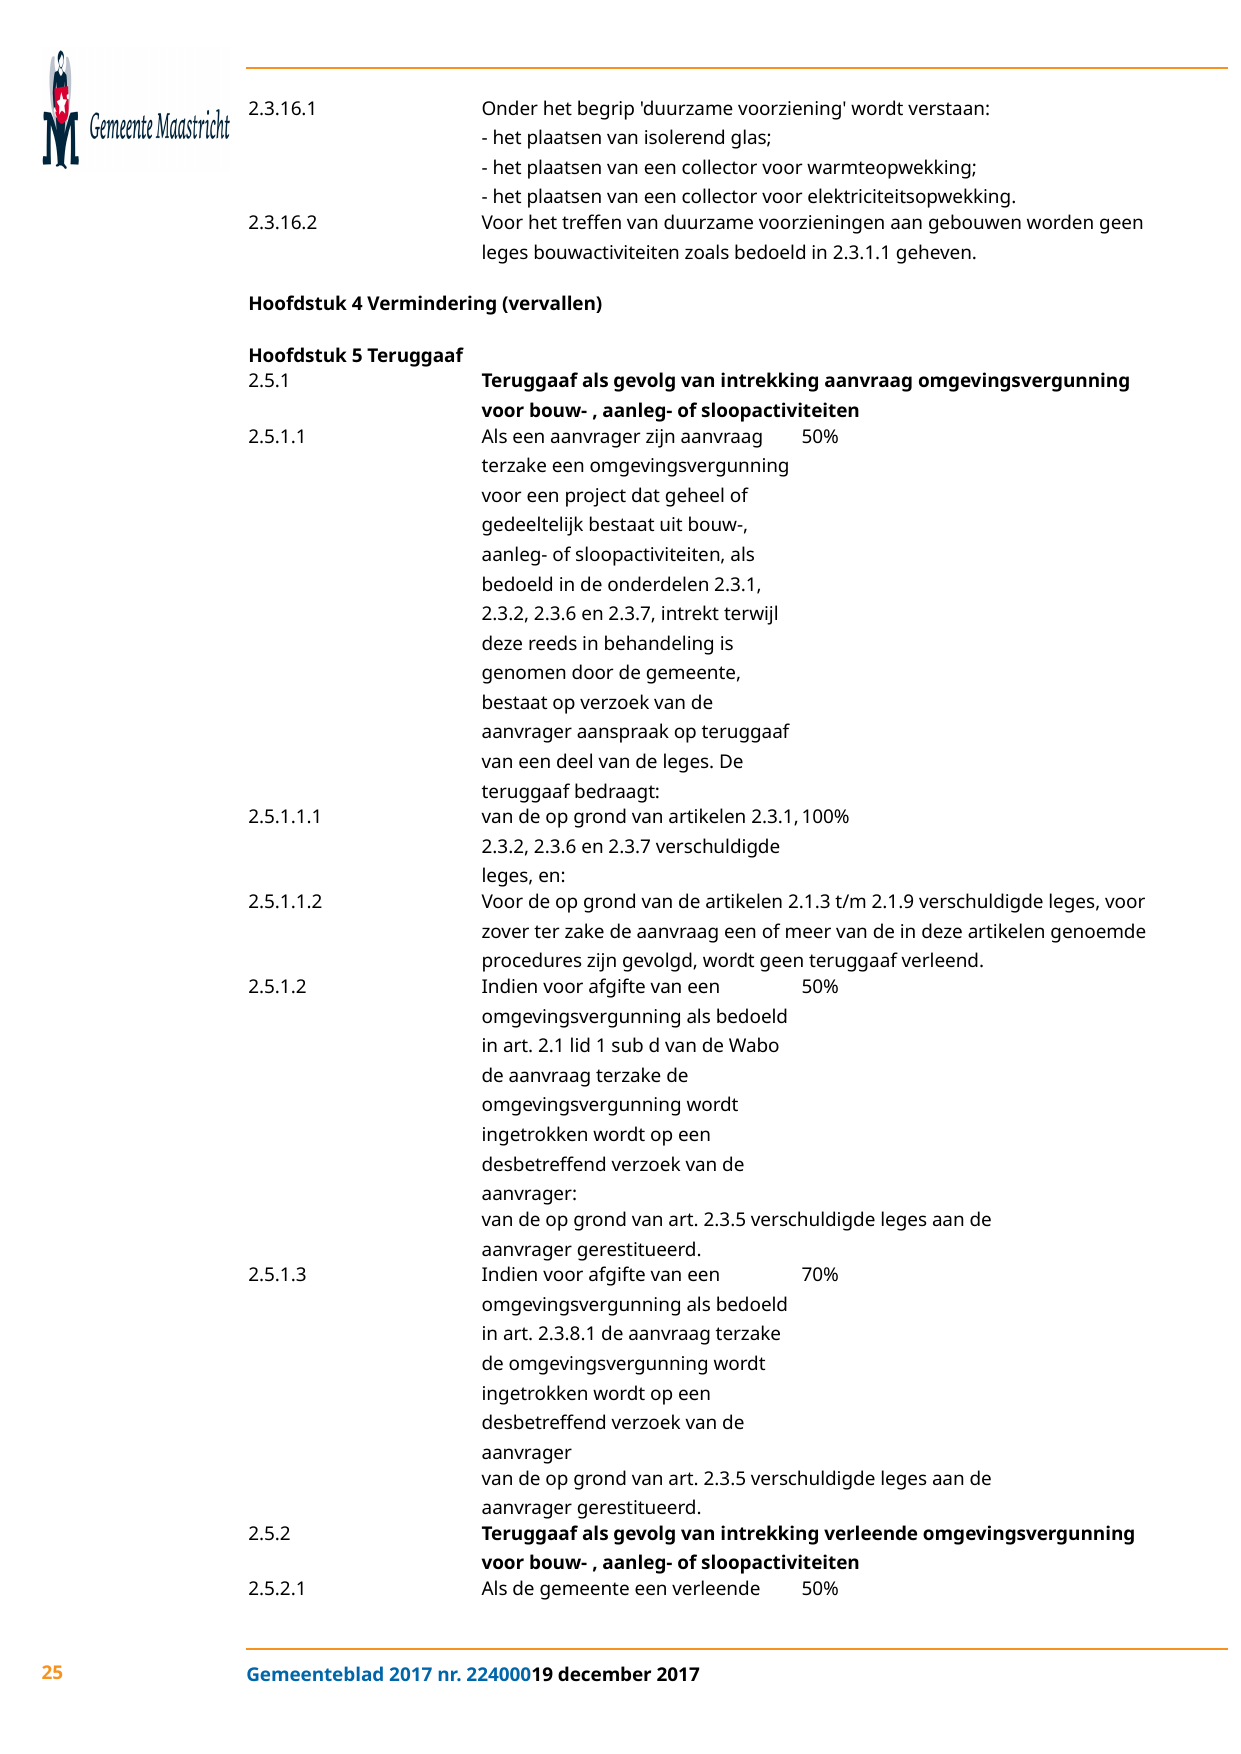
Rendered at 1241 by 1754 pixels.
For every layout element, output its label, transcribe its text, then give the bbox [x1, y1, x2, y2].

table_cell 2.3.16.1 [248, 95, 481, 209]
table_cell Voor de op grond van de artikelen 2.1.3 t/m 2.1.9 verschuldigde leges, voor zover ter zake de aanvraag een of meer van de in deze artikelen genoemde procedures zijn gevolgd, wordt geen teruggaaf verleend. [481, 889, 1152, 973]
table_cell Indien voor afgifte van een omgevingsvergunning als bedoeld in art. 2.1 lid 1 sub d van de Wabo de aanvraag terzake de omgevingsvergunning wordt ingetrokken wordt op een desbetreffend verzoek van de aanvrager: [481, 973, 801, 1206]
table_cell [1035, 1261, 1152, 1465]
table_cell [1035, 804, 1152, 888]
table_cell Indien voor afgifte van een omgevingsvergunning als bedoeld in art. 2.3.8.1 de aanvraag terzake de omgevingsvergunning wordt ingetrokken wordt op een desbetreffend verzoek van de aanvrager [481, 1261, 801, 1465]
table_cell 50% [801, 423, 1035, 803]
table_cell 2.5.1.1 [248, 423, 481, 803]
table_cell [248, 1206, 481, 1261]
table_cell [1035, 316, 1152, 342]
table_cell 2.5.1 [248, 368, 481, 423]
table_cell 2.5.1.1.1 [248, 804, 481, 888]
table_cell [1035, 973, 1152, 1206]
table_cell [248, 1465, 481, 1520]
table_cell van de op grond van artikelen 2.3.1, 2.3.2, 2.3.6 en 2.3.7 verschuldigde leges, en: [481, 804, 801, 888]
table_cell [365, 316, 801, 342]
table_cell [1035, 1575, 1152, 1601]
table_cell Als een aanvrager zijn aanvraag terzake een omgevingsvergunning voor een project dat geheel of gedeeltelijk bestaat uit bouw-, aanleg- of sloopactiviteiten, als bedoeld in de onderdelen 2.3.1, 2.3.2, 2.3.6 en 2.3.7, intrekt terwijl deze reeds in behandeling is genomen door de gemeente, bestaat op verzoek van de aanvrager aanspraak op teruggaaf van een deel van de leges. De teruggaaf bedraagt: [481, 423, 801, 803]
table_cell 70% [801, 1261, 1035, 1465]
table_cell 2.3.16.2 [248, 209, 481, 264]
table_cell 2.5.1.1.2 [248, 889, 481, 973]
table_cell [248, 265, 481, 290]
table_cell [1035, 1465, 1152, 1520]
table_cell 50% [801, 1575, 1035, 1601]
table_cell [801, 342, 1035, 367]
table_cell Teruggaaf als gevolg van intrekking verleende omgevingsvergunning voor bouw- , aanleg- of sloopactiviteiten [481, 1520, 1152, 1575]
table_cell [1035, 265, 1152, 290]
table_cell Teruggaaf als gevolg van intrekking aanvraag omgevingsvergunning voor bouw- , aanleg- of sloopactiviteiten [481, 368, 1152, 423]
table_cell [801, 316, 1035, 342]
table_cell 2.5.1.2 [248, 973, 481, 1206]
table_cell 100% [801, 804, 1035, 888]
table_cell Voor het treffen van duurzame voorzieningen aan gebouwen worden geen leges bouwactiviteiten zoals bedoeld in 2.3.1.1 geheven. [481, 209, 1152, 264]
table_cell van de op grond van art. 2.3.5 verschuldigde leges aan de aanvrager gerestitueerd. [481, 1206, 1035, 1261]
table_cell [248, 316, 365, 342]
table_cell 2.5.1.3 [248, 1261, 481, 1465]
picture [41, 47, 231, 172]
table_cell [1035, 290, 1152, 316]
table_cell Onder het begrip 'duurzame voorziening' wordt verstaan: - het plaatsen van isolerend glas; - het plaatsen van een collector voor warmteopwekking; - het plaatsen van een collector voor elektriciteitsopwekking. [481, 95, 1152, 209]
table_cell Als de gemeente een verleende [481, 1575, 801, 1601]
table_cell [1035, 342, 1152, 367]
table_cell 2.5.2.1 [248, 1575, 481, 1601]
table_cell [1035, 423, 1152, 803]
table_cell 2.5.2 [248, 1520, 481, 1575]
table_cell [481, 265, 801, 290]
table_cell Hoofdstuk 5 Teruggaaf [248, 342, 801, 367]
table_cell [1035, 1206, 1152, 1261]
table_cell 50% [801, 973, 1035, 1206]
table_cell [801, 290, 1035, 316]
table_cell van de op grond van art. 2.3.5 verschuldigde leges aan de aanvrager gerestitueerd. [481, 1465, 1035, 1520]
table_cell Hoofdstuk 4 Vermindering (vervallen) [248, 290, 801, 316]
table_cell [801, 265, 1035, 290]
